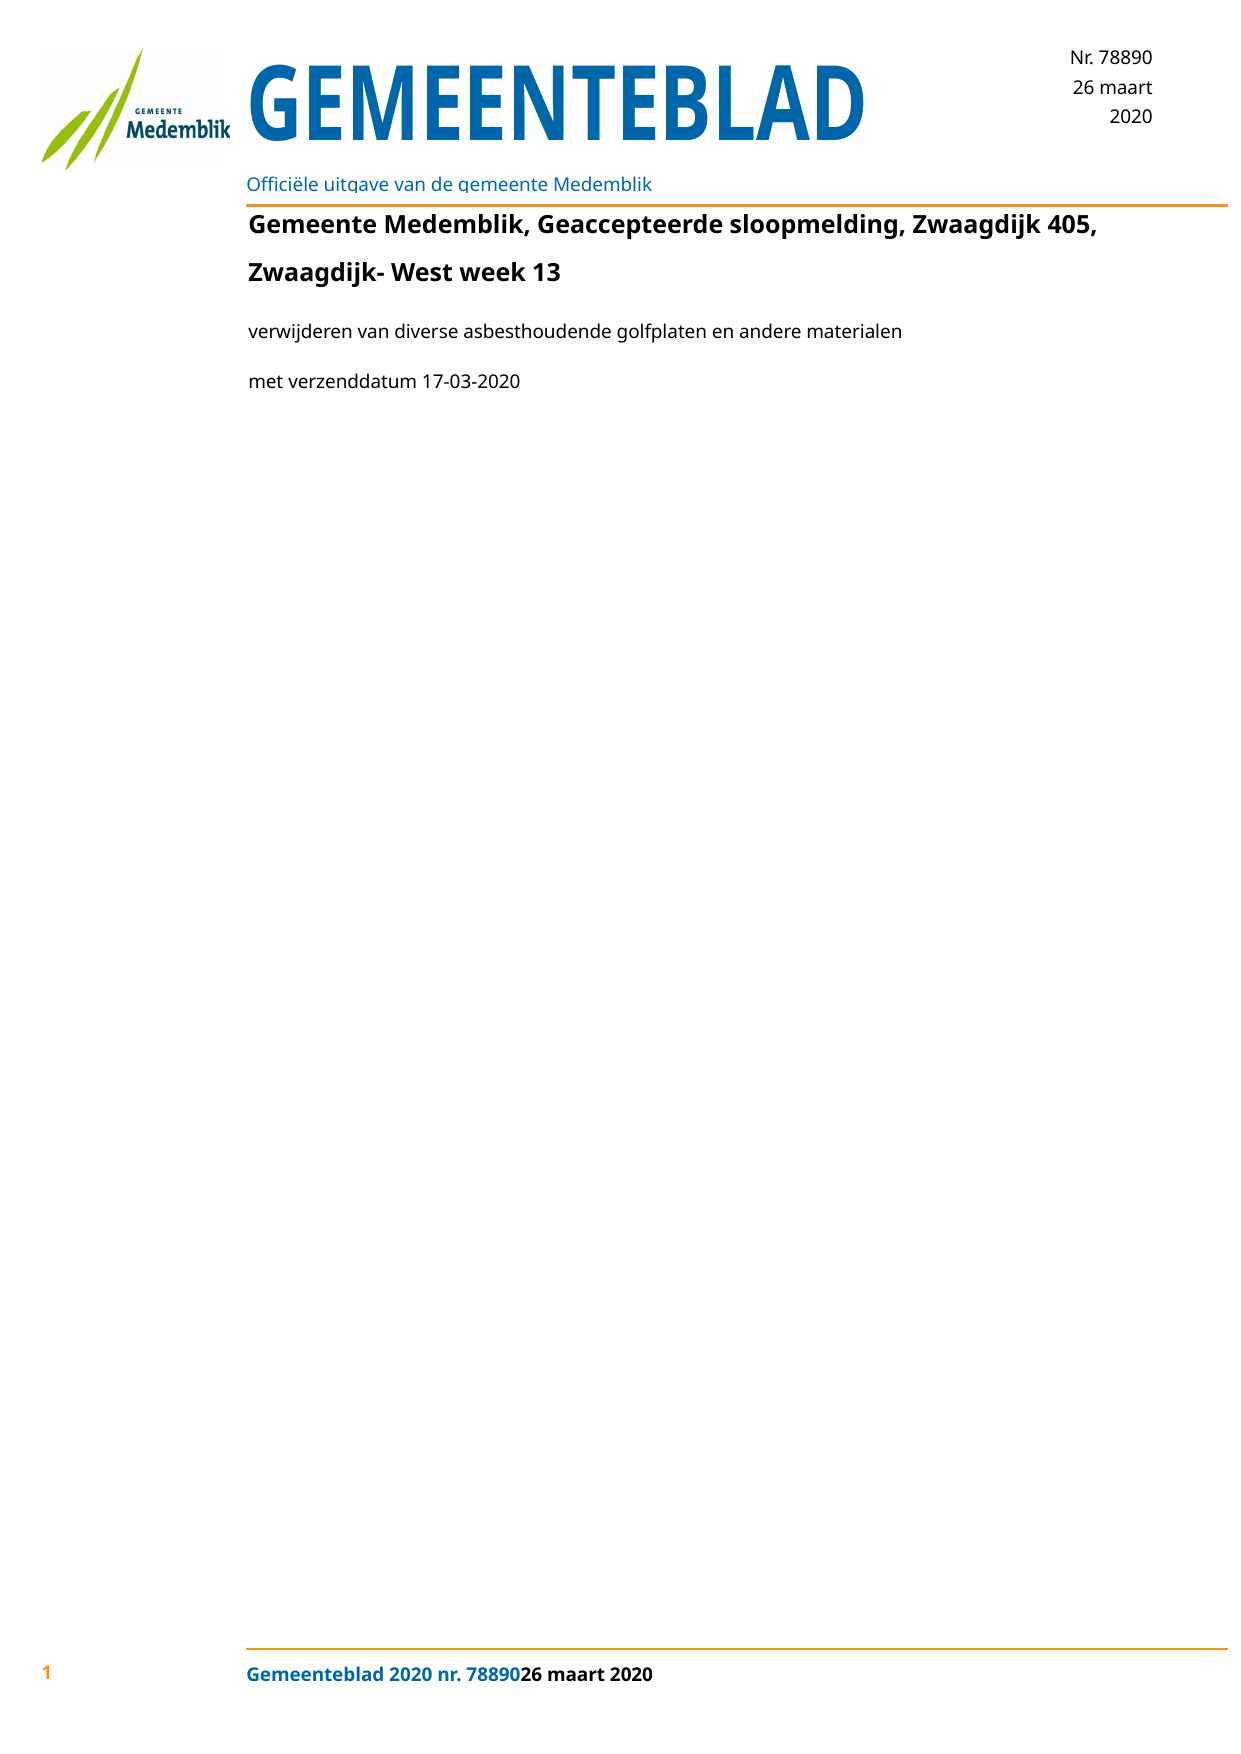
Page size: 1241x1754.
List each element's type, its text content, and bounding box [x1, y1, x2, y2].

text met verzenddatum 17-03-2020 [248, 368, 1152, 394]
text verwijderen van diverse asbesthoudende golfplaten en andere materialen [248, 318, 1152, 344]
text Gemeente Medemblik, Geaccepteerde sloopmelding, Zwaagdijk 405, Zwaagdijk- West week 13 [248, 207, 1152, 288]
picture [41, 47, 231, 172]
